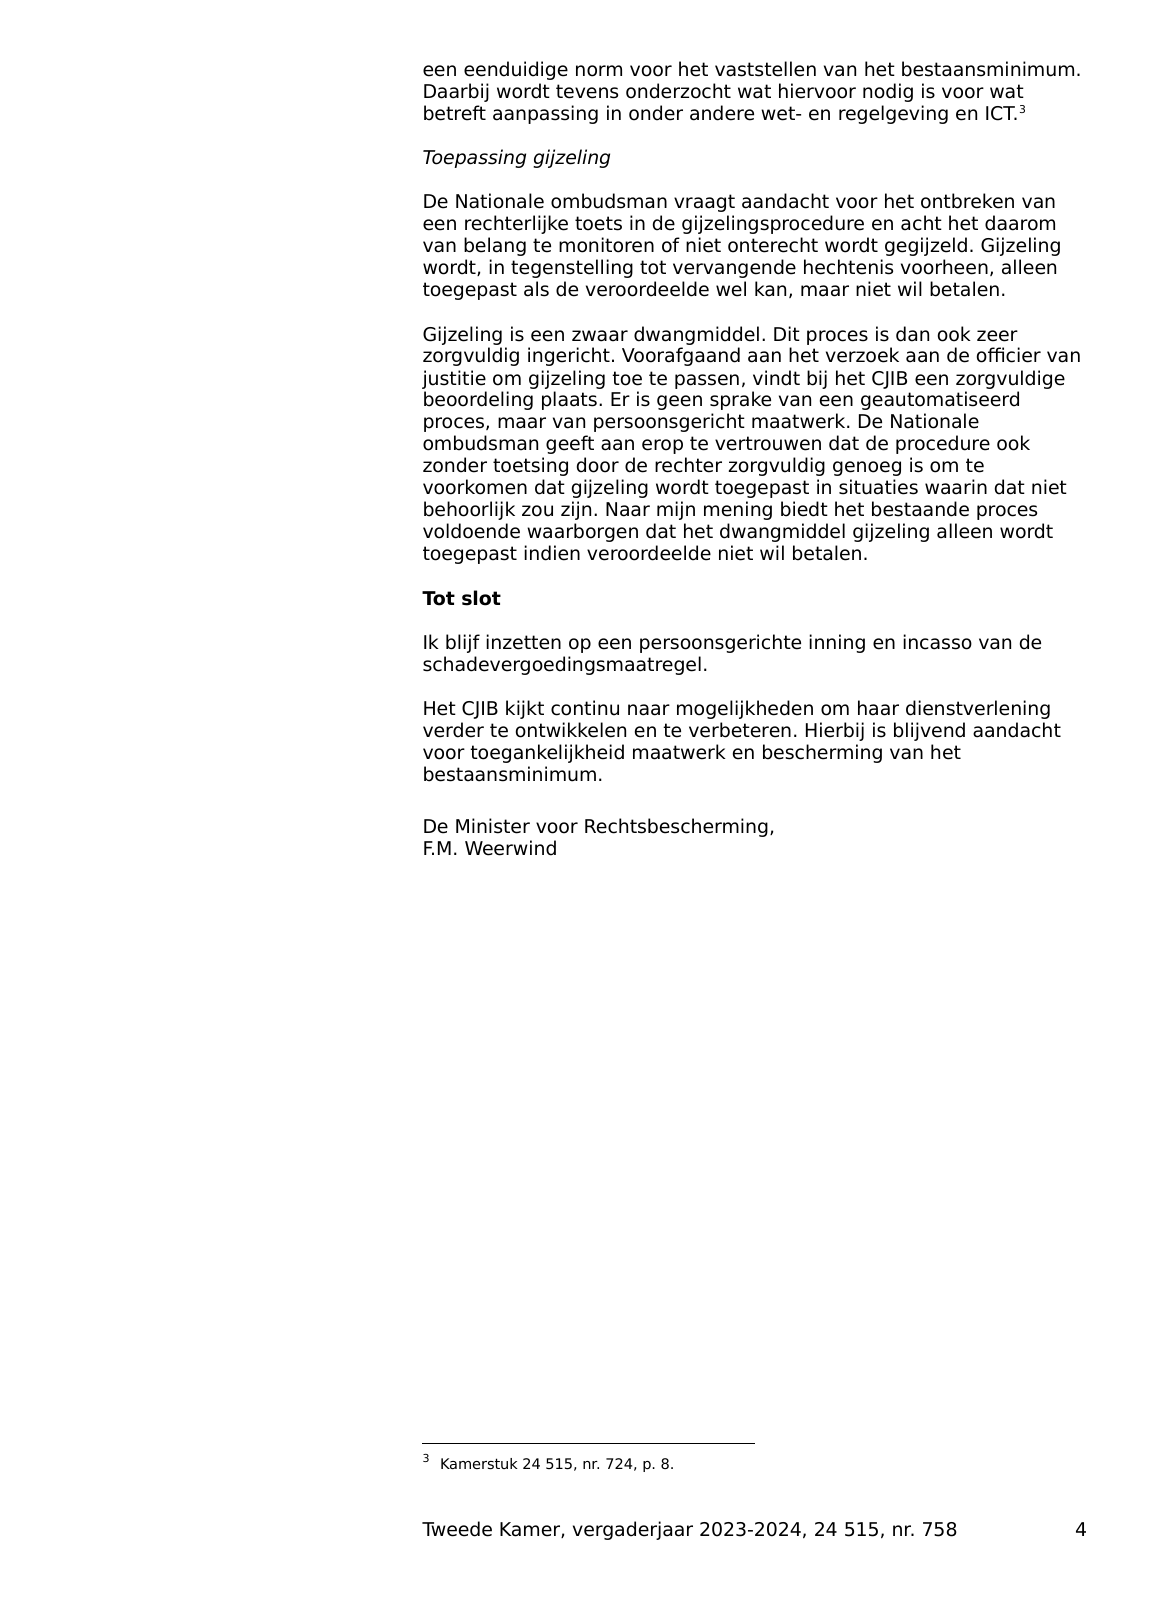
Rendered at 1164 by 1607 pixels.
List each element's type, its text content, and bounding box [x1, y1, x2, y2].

text Gijzeling is een zwaar dwangmiddel. Dit proces is dan ook zeer zorgvuldig ingericht. Voorafgaand aan het verzoek aan de officier van justitie om gijzeling toe te passen, vindt bij het CJIB een zorgvuldige beoordeling plaats. Er is geen sprake van een geautomatiseerd proces, maar van persoonsgericht maatwerk. De Nationale ombudsman geeft aan erop te vertrouwen dat de procedure ook zonder toetsing door de rechter zorgvuldig genoeg is om te voorkomen dat gijzeling wordt toegepast in situaties waarin dat niet behoorlijk zou zijn. Naar mijn mening biedt het bestaande proces voldoende waarborgen dat het dwangmiddel gijzeling alleen wordt toegepast indien veroordeelde niet wil betalen. [422, 323, 1087, 565]
text De Nationale ombudsman vraagt aandacht voor het ontbreken van een rechterlijke toets in de gijzelingsprocedure en acht het daarom van belang te monitoren of niet onterecht wordt gegijzeld. Gijzeling wordt, in tegenstelling tot vervangende hechtenis voorheen, alleen toegepast als de veroordeelde wel kan, maar niet wil betalen. [422, 191, 1087, 301]
text Kamerstuk 24 515, nr. 724, p. 8. [422, 1452, 1087, 1474]
subtitle Tot slot [422, 587, 1087, 609]
text een eenduidige norm voor het vaststellen van het bestaansminimum. Daarbij wordt tevens onderzocht wat hiervoor nodig is voor wat betreft aanpassing in onder andere wet- en regelgeving en ICT. [422, 59, 1087, 125]
text Het CJIB kijkt continu naar mogelijkheden om haar dienstverlening verder te ontwikkelen en te verbeteren. Hierbij is blijvend aandacht voor toegankelijkheid maatwerk en bescherming van het bestaansminimum. [422, 698, 1087, 786]
text De Minister voor Rechtsbescherming, F.M. Weerwind [422, 816, 1087, 859]
text Ik blijf inzetten op een persoonsgerichte inning en incasso van de schadevergoedingsmaatregel. [422, 632, 1087, 676]
subtitle Toepassing gijzeling [422, 147, 1087, 169]
